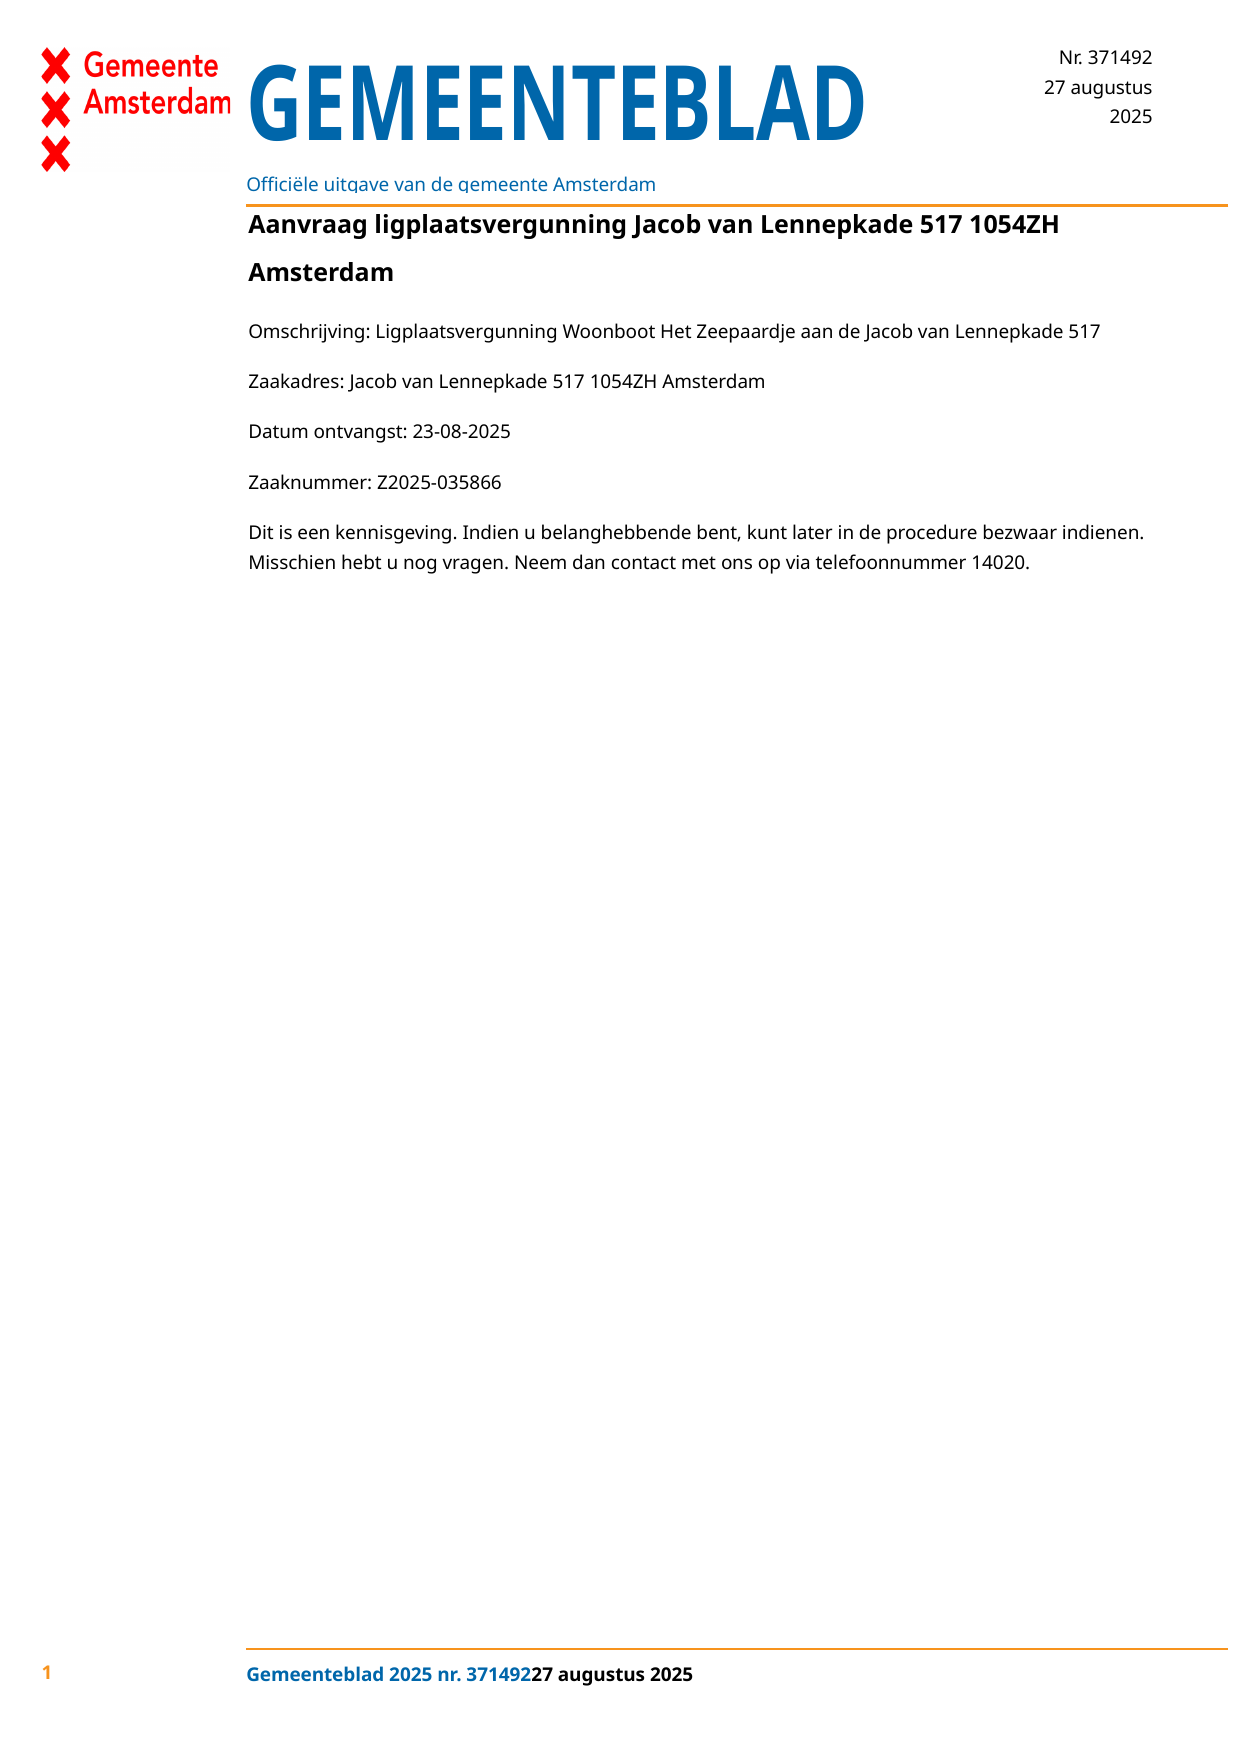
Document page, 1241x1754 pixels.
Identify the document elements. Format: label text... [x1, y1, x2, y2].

text Aanvraag ligplaatsvergunning Jacob van Lennepkade 517 1054ZH Amsterdam [248, 207, 1152, 288]
picture [41, 47, 231, 172]
text Zaakadres: Jacob van Lennepkade 517 1054ZH Amsterdam [248, 368, 1152, 394]
text Dit is een kennisgeving. Indien u belanghebbende bent, kunt later in de procedure bezwaar indienen. Misschien hebt u nog vragen. Neem dan contact met ons op via telefoonnummer 14020. [248, 519, 1152, 575]
text Zaaknummer: Z2025-035866 [248, 469, 1152, 495]
text Datum ontvangst: 23-08-2025 [248, 419, 1152, 444]
text Omschrijving: Ligplaatsvergunning Woonboot Het Zeepaardje aan de Jacob van Lennepkade 517 [248, 318, 1152, 344]
